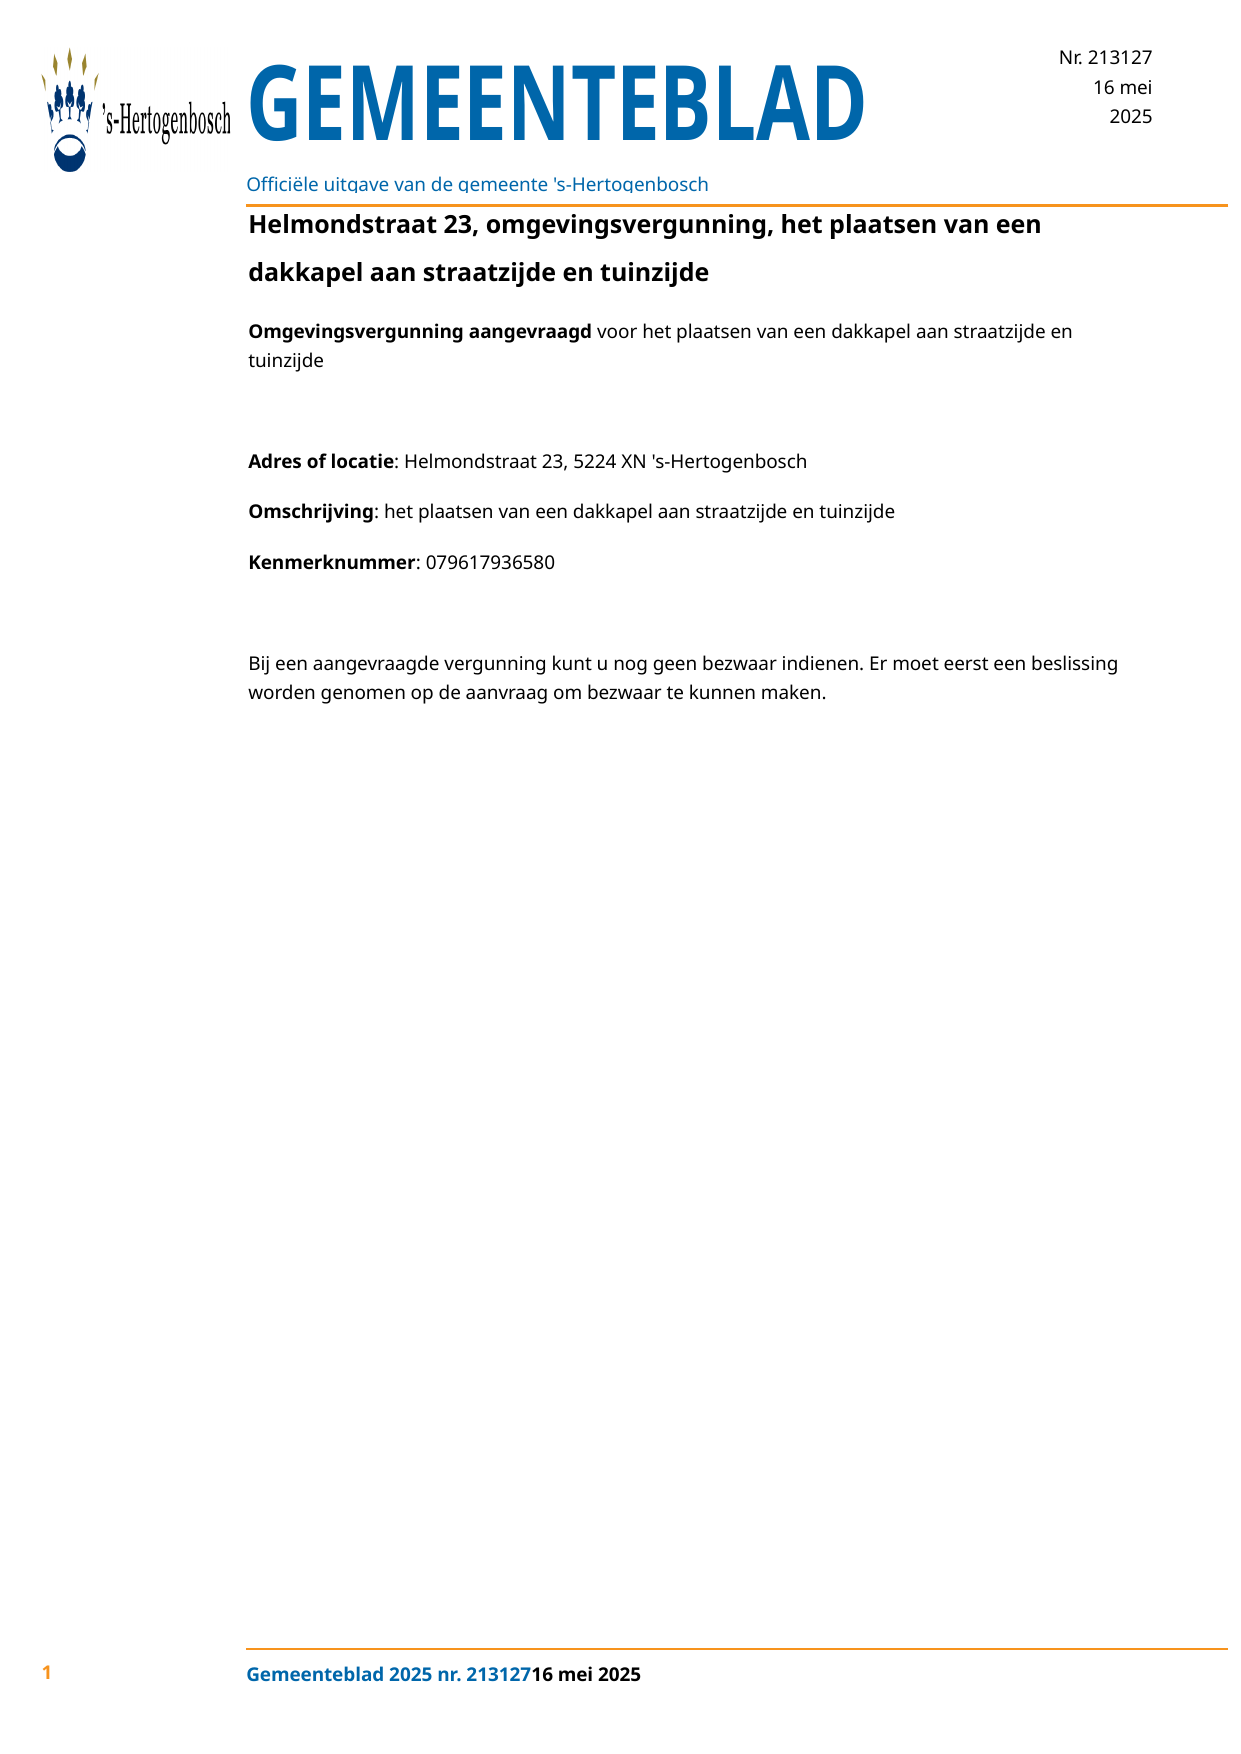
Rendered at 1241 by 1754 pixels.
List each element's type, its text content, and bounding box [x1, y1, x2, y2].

text Omgevingsvergunning aangevraagd voor het plaatsen van een dakkapel aan straatzijde en tuinzijde [248, 318, 1152, 373]
text Omschrijving: het plaatsen van een dakkapel aan straatzijde en tuinzijde [248, 499, 1152, 524]
text Kenmerknummer: 079617936580 [248, 549, 1152, 575]
text Helmondstraat 23, omgevingsvergunning, het plaatsen van een dakkapel aan straatzijde en tuinzijde [248, 207, 1152, 288]
picture [41, 47, 231, 172]
text Bij een aangevraagde vergunning kunt u nog geen bezwaar indienen. Er moet eerst een beslissing worden genomen op de aanvraag om bezwaar te kunnen maken. [248, 650, 1152, 705]
text Adres of locatie: Helmondstraat 23, 5224 XN 's-Hertogenbosch [248, 448, 1152, 474]
